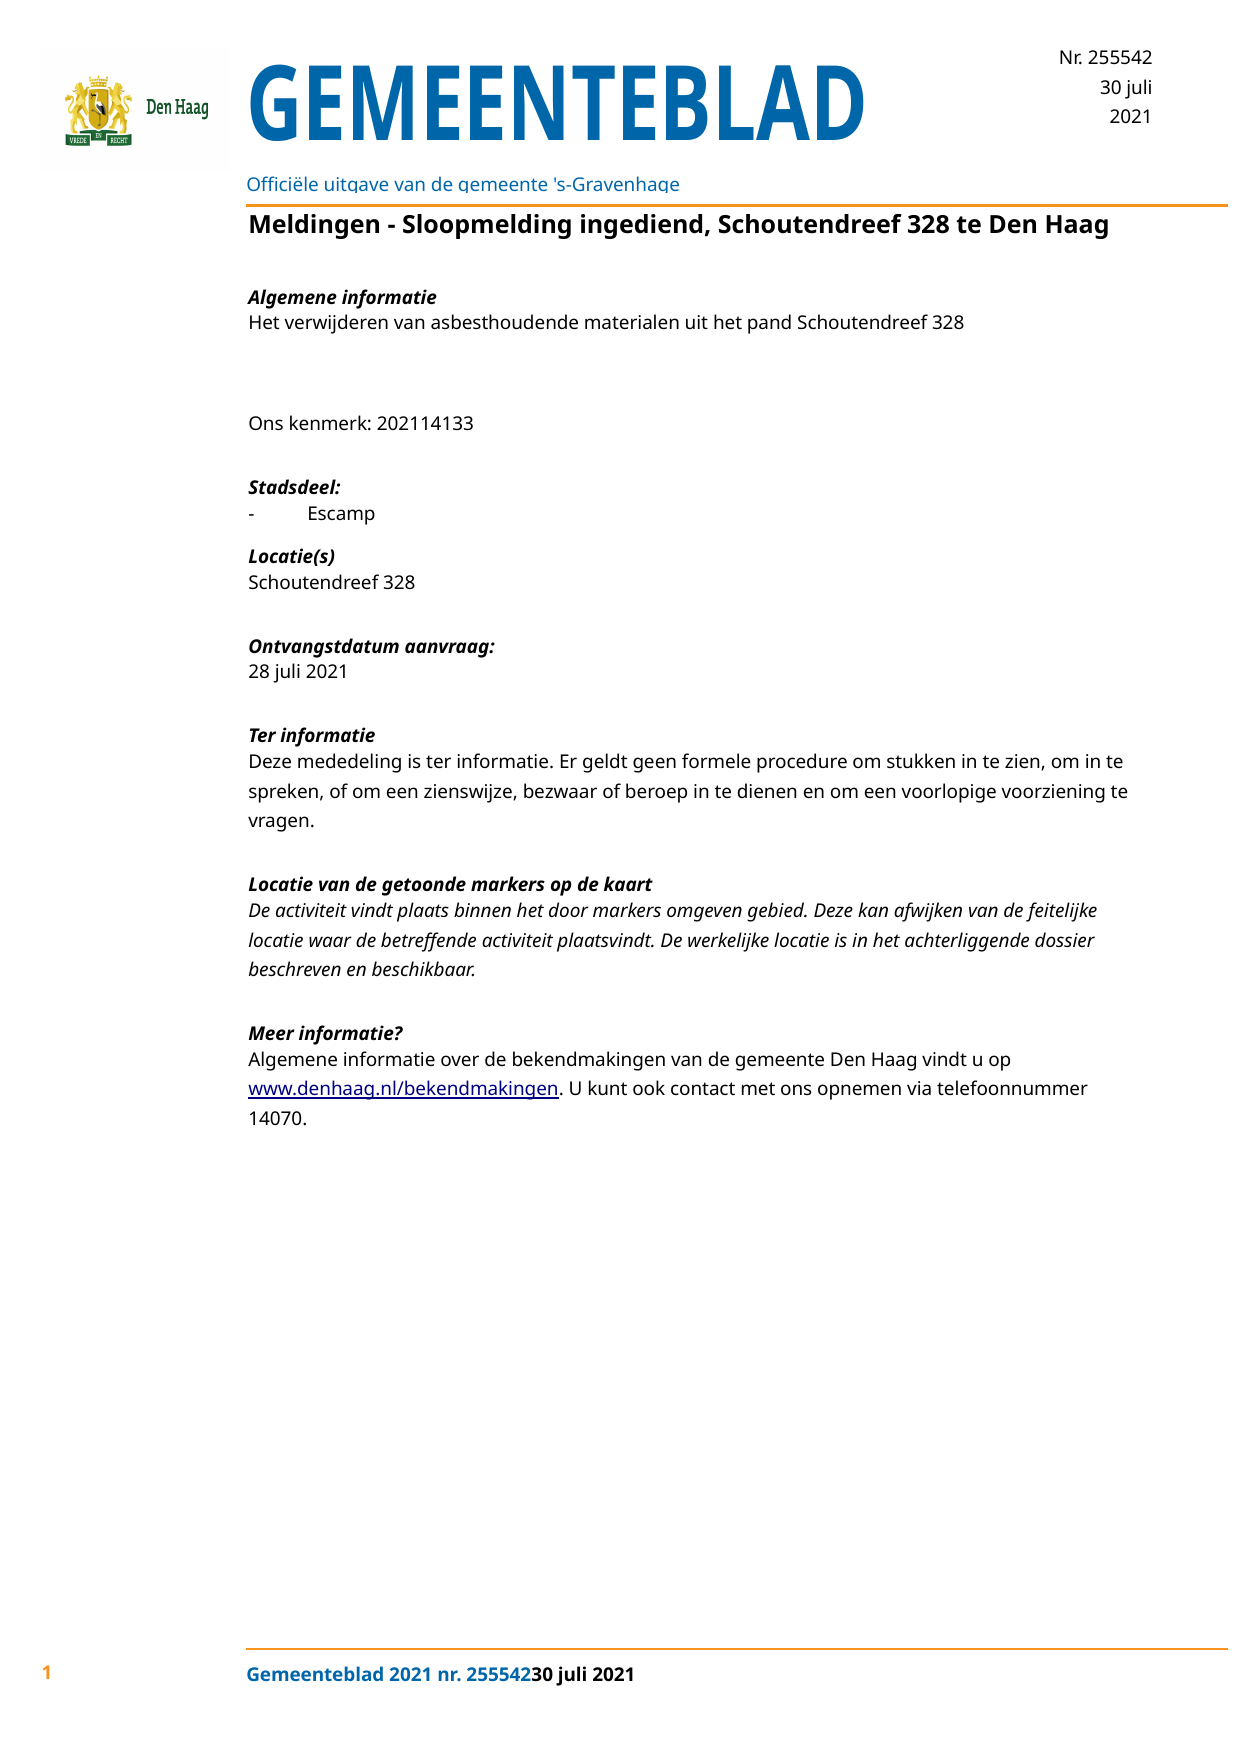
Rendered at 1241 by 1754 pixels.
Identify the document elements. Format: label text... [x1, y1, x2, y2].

text Ter informatie [248, 723, 1152, 748]
text Algemene informatie over de bekendmakingen van de gemeente Den Haag vindt u op www.denhaag.nl/bekendmakingen. U kunt ook contact met ons opnemen via telefoonnummer 14070. [248, 1046, 1152, 1131]
text Stadsdeel: [248, 474, 1152, 500]
text Algemene informatie [248, 284, 1152, 309]
text Schoutendreef 328 [248, 569, 1152, 595]
text 28 juli 2021 [248, 659, 1152, 684]
text Locatie van de getoonde markers op de kaart [248, 871, 1152, 897]
text Ontvangstdatum aanvraag: [248, 633, 1152, 659]
text Meer informatie? [248, 1020, 1152, 1046]
text Het verwijderen van asbesthoudende materialen uit het pand Schoutendreef 328 [248, 309, 1152, 335]
text Locatie(s) [248, 543, 1152, 569]
text Meldingen - Sloopmelding ingediend, Schoutendreef 328 te Den Haag [248, 207, 1152, 241]
list Escamp [248, 500, 1152, 526]
text De activiteit vindt plaats binnen het door markers omgeven gebied. Deze kan afwijken van de feitelijke locatie waar de betreffende activiteit plaatsvindt. De werkelijke locatie is in het achterliggende dossier beschreven en beschikbaar. [248, 897, 1152, 982]
text Deze mededeling is ter informatie. Er geldt geen formele procedure om stukken in te zien, om in te spreken, of om een zienswijze, bezwaar of beroep in te dienen en om een voorlopige voorziening te vragen. [248, 748, 1152, 833]
picture [41, 47, 231, 172]
text Ons kenmerk: 202114133 [248, 410, 1152, 436]
